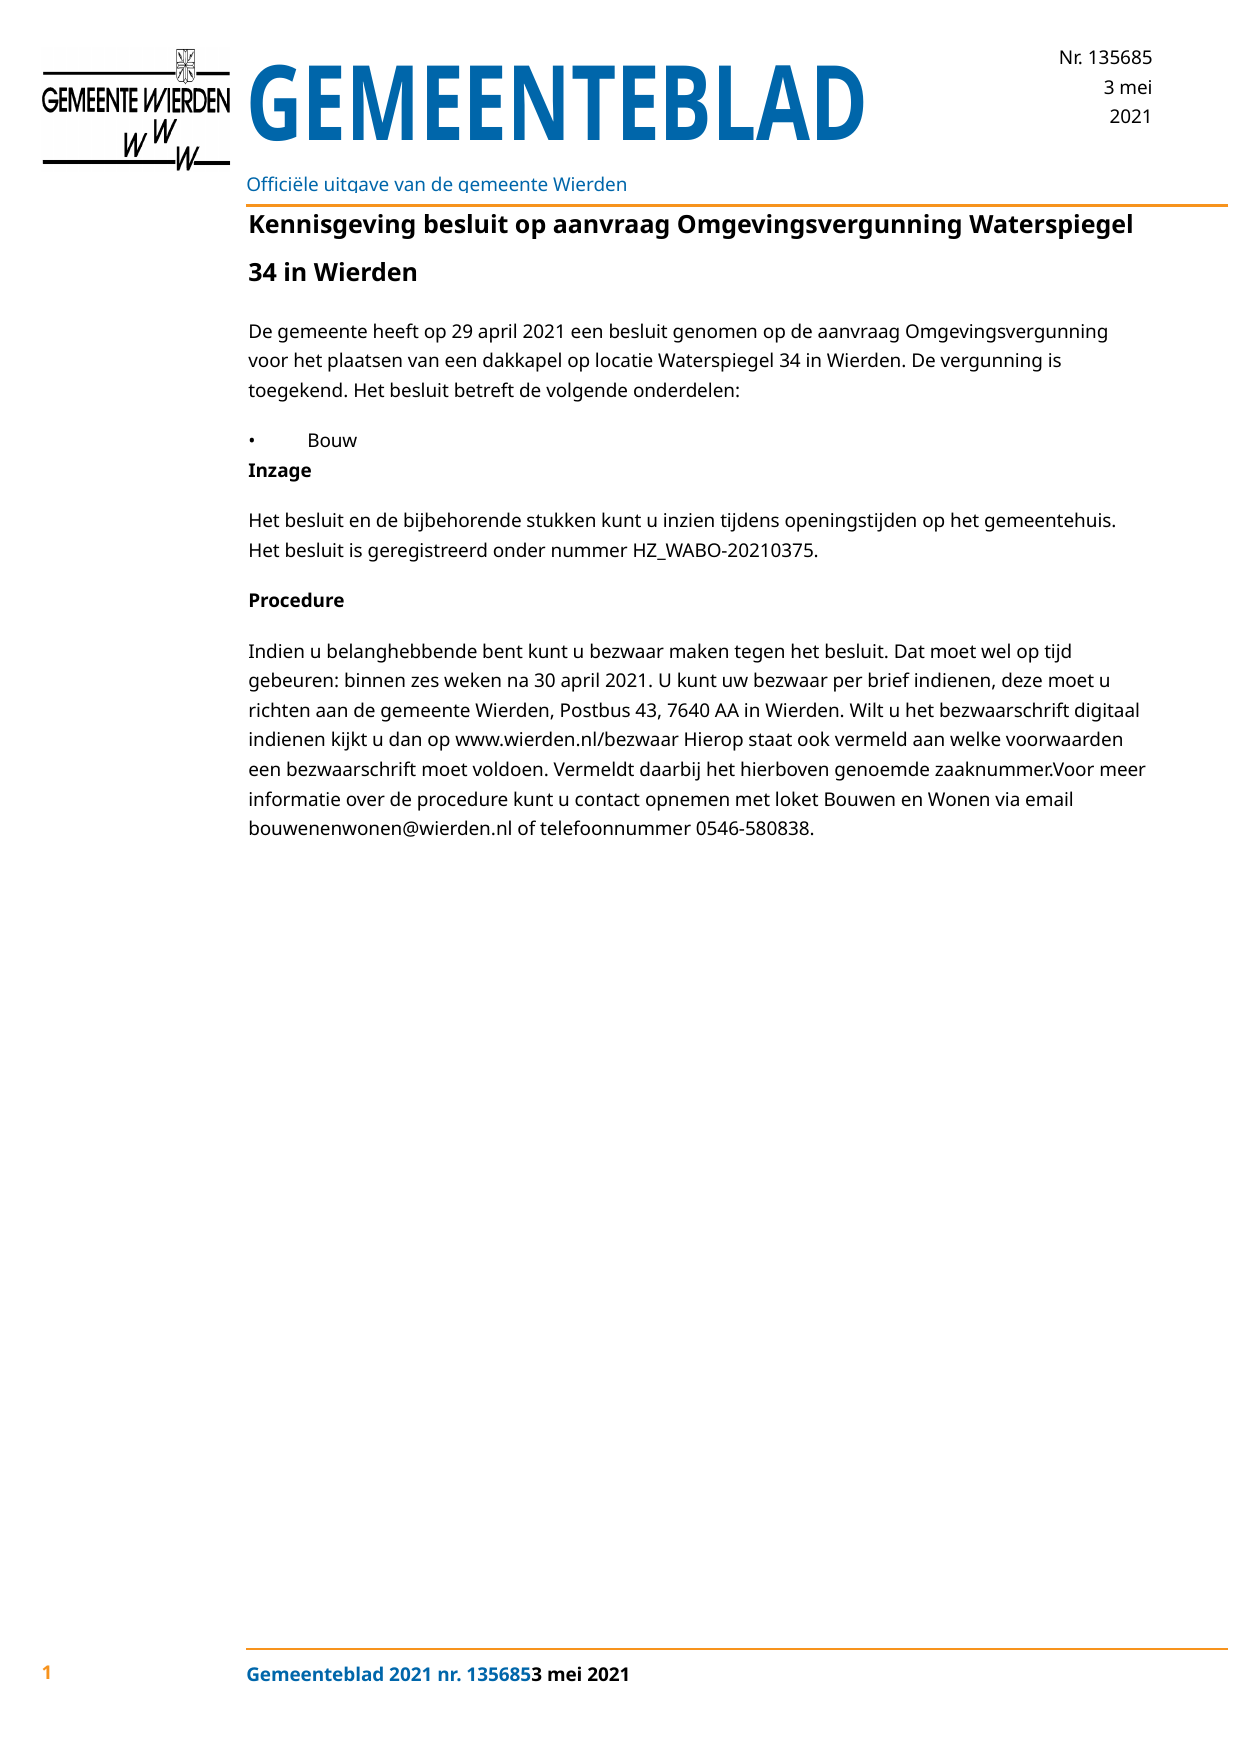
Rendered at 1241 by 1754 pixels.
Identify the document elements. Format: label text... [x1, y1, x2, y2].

picture [41, 47, 231, 172]
text Indien u belanghebbende bent kunt u bezwaar maken tegen het besluit. Dat moet wel op tijd gebeuren: binnen zes weken na 30 april 2021. U kunt uw bezwaar per brief indienen, deze moet u richten aan de gemeente Wierden, Postbus 43, 7640 AA in Wierden. Wilt u het bezwaarschrift digitaal indienen kijkt u dan op www.wierden.nl/bezwaar Hierop staat ook vermeld aan welke voorwaarden een bezwaarschrift moet voldoen. Vermeldt daarbij het hierboven genoemde zaaknummer.Voor meer informatie over de procedure kunt u contact opnemen met loket Bouwen en Wonen via email bouwenenwonen@wierden.nl of telefoonnummer 0546-580838. [248, 638, 1152, 841]
text Het besluit en de bijbehorende stukken kunt u inzien tijdens openingstijden op het gemeentehuis. Het besluit is geregistreerd onder nummer HZ_WABO-20210375. [248, 507, 1152, 563]
text Inzage [248, 457, 1152, 483]
text Kennisgeving besluit op aanvraag Omgevingsvergunning Waterspiegel 34 in Wierden [248, 207, 1152, 288]
text Procedure [248, 587, 1152, 613]
list Bouw [248, 427, 1152, 453]
text De gemeente heeft op 29 april 2021 een besluit genomen op de aanvraag Omgevingsvergunning voor het plaatsen van een dakkapel op locatie Waterspiegel 34 in Wierden. De vergunning is toegekend. Het besluit betreft de volgende onderdelen: [248, 318, 1152, 403]
